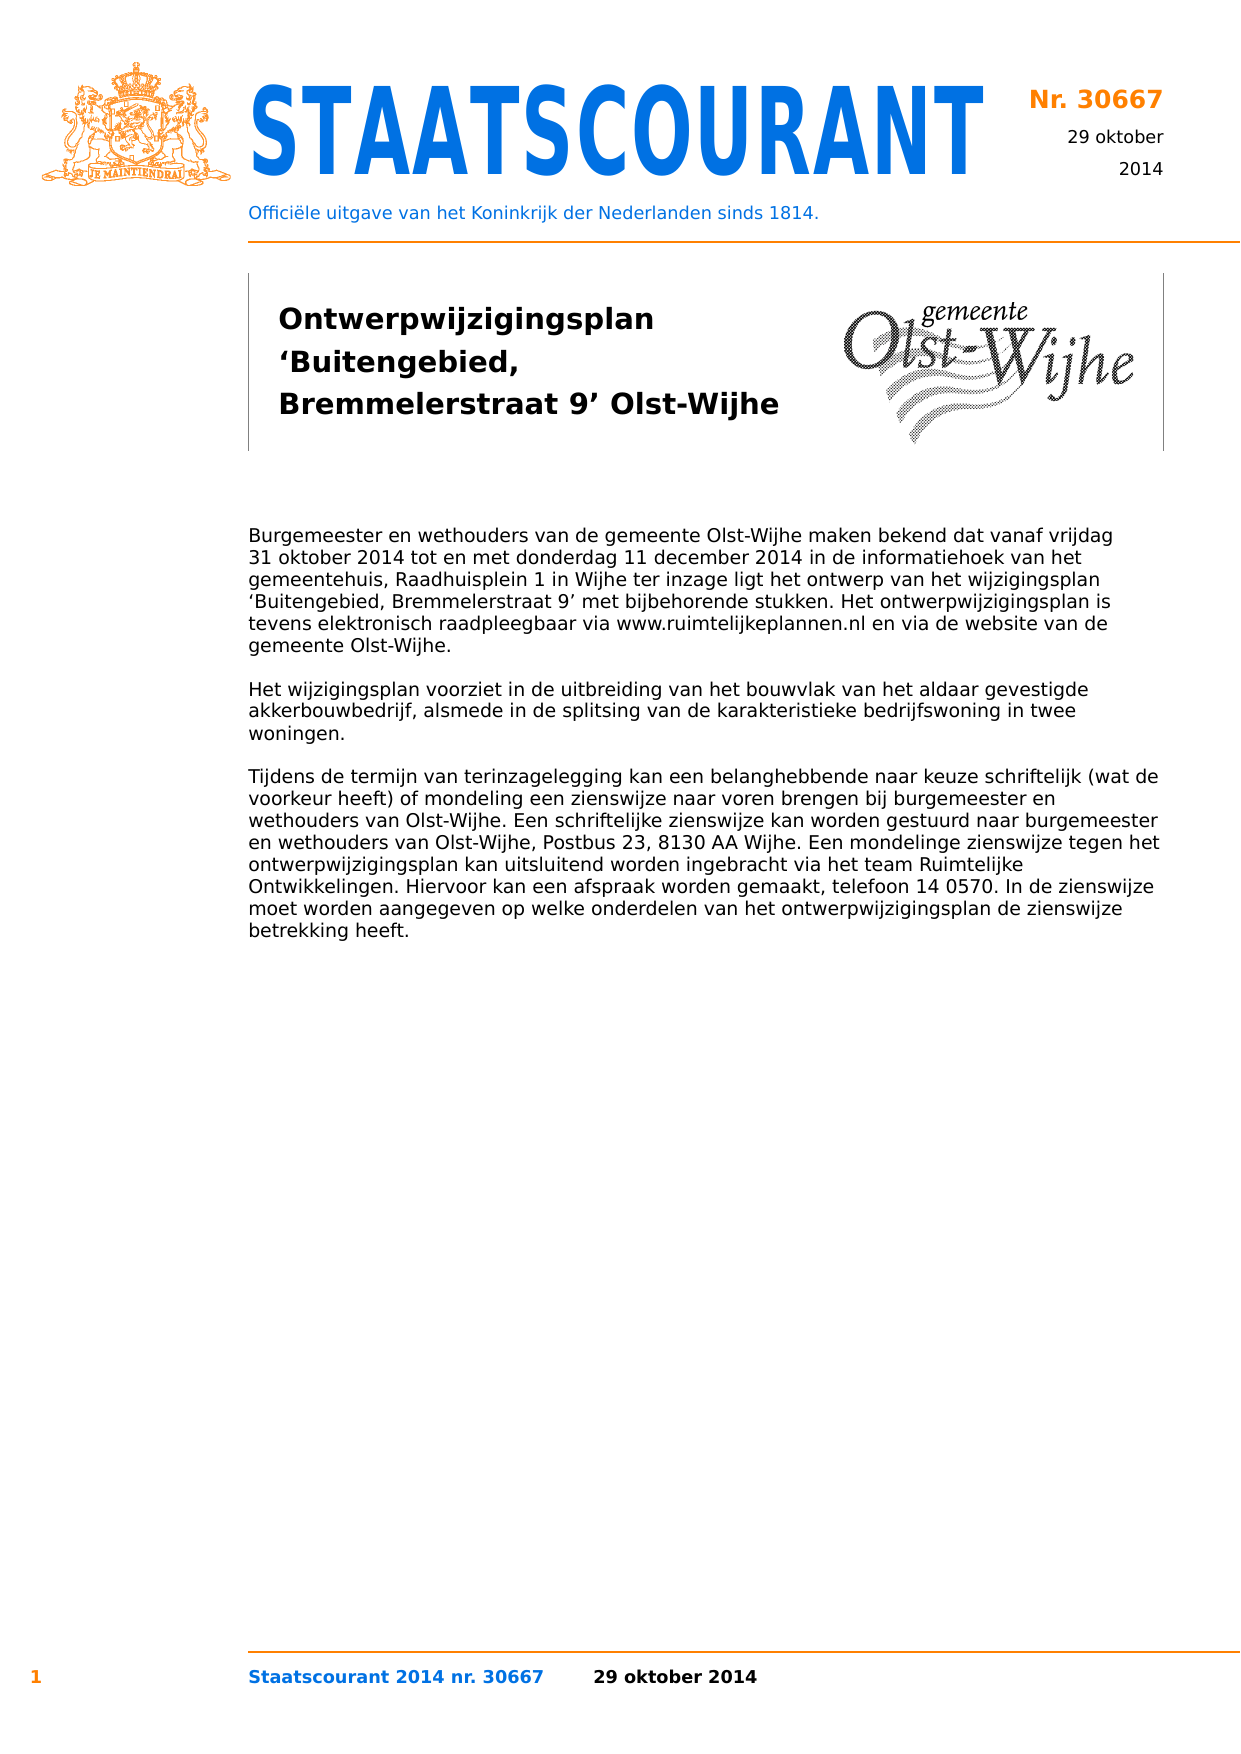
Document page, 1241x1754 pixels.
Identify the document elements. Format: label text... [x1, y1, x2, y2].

table_cell Officiële uitgave van het Koninkrijk der Nederlanden sinds 1814. [248, 203, 1240, 241]
table_header Nr. 30667 [998, 62, 1240, 121]
picture [41, 62, 231, 186]
table_header STAATSCOURANT [248, 62, 998, 203]
text Tijdens de termijn van terinzagelegging kan een belanghebbende naar keuze schriftelijk (wat de voorkeur heeft) of mondeling een zienswijze naar voren brengen bij burgemeester en wethouders van Olst-Wijhe. Een schriftelijke zienswijze kan worden gestuurd naar burgemeester en wethouders van Olst-Wijhe, Postbus 23, 8130 AA Wijhe. Een mondelinge zienswijze tegen het ontwerpwijzigingsplan kan uitsluitend worden ingebracht via het team Ruimtelijke Ontwikkelingen. Hiervoor kan een afspraak worden gemaakt, telefoon 14 0570. In de zienswijze moet worden aangegeven op welke onderdelen van het ontwerpwijzigingsplan de zienswijze betrekking heeft. [248, 766, 1163, 942]
text Het wijzigingsplan voorziet in de uitbreiding van het bouwvlak van het aldaar gevestigde akkerbouwbedrijf, alsmede in de splitsing van de karakteristieke bedrijfswoning in twee woningen. [248, 678, 1163, 744]
table_cell 2014 [998, 153, 1240, 203]
subtitle Ontwerpwijzigingsplan ‘Buitengebied, Bremmelerstraat 9’ Olst-Wijhe [249, 273, 1163, 451]
picture [844, 302, 1134, 445]
table_cell 29 oktober [998, 121, 1240, 153]
table_header [25, 62, 248, 241]
text Burgemeester en wethouders van de gemeente Olst-Wijhe maken bekend dat vanaf vrijdag 31 oktober 2014 tot en met donderdag 11 december 2014 in de informatiehoek van het gemeentehuis, Raadhuisplein 1 in Wijhe ter inzage ligt het ontwerp van het wijzigingsplan ‘Buitengebied, Bremmelerstraat 9’ met bijbehorende stukken. Het ontwerpwijzigingsplan is tevens elektronisch raadpleegbaar via www.ruimtelijkeplannen.nl en via de website van de gemeente Olst-Wijhe. [248, 525, 1163, 657]
